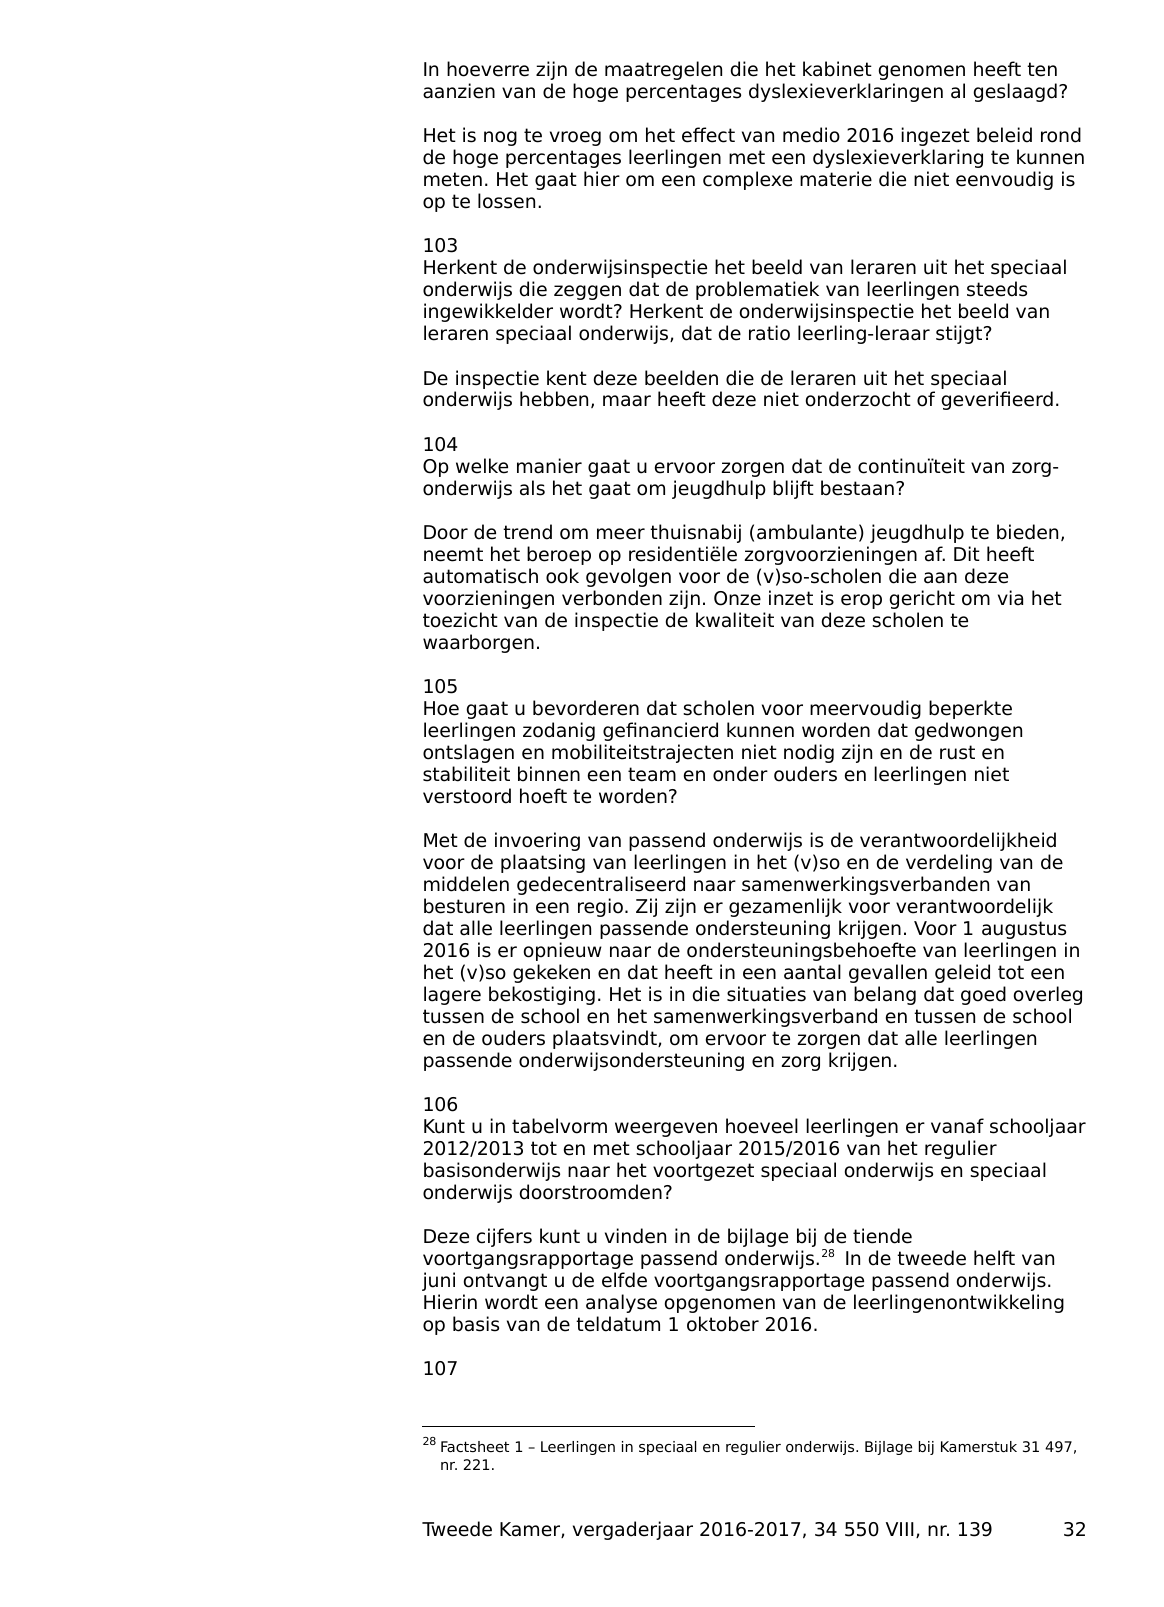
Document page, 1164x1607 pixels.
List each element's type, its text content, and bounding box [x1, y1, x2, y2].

text Factsheet 1 – Leerlingen in speciaal en regulier onderwijs. Bijlage bij Kamerstuk 31 497, nr. 221. [422, 1435, 1087, 1474]
text Deze cijfers kunt u vinden in de bijlage bij de tiende voortgangsrapportage passend onderwijs. In de tweede helft van juni ontvangt u de elfde voortgangsrapportage passend onderwijs. Hierin wordt een analyse opgenomen van de leerlingenontwikkeling op basis van de teldatum 1 oktober 2016. [422, 1226, 1087, 1336]
text In hoeverre zijn de maatregelen die het kabinet genomen heeft ten aanzien van de hoge percentages dyslexieverklaringen al geslaagd? [422, 59, 1087, 103]
text 105 [422, 676, 1087, 698]
text Hoe gaat u bevorderen dat scholen voor meervoudig beperkte leerlingen zodanig gefinancierd kunnen worden dat gedwongen ontslagen en mobiliteitstrajecten niet nodig zijn en de rust en stabiliteit binnen een team en onder ouders en leerlingen niet verstoord hoeft te worden? [422, 698, 1087, 808]
text 103 [422, 235, 1087, 257]
text Het is nog te vroeg om het effect van medio 2016 ingezet beleid rond de hoge percentages leerlingen met een dyslexieverklaring te kunnen meten. Het gaat hier om een complexe materie die niet eenvoudig is op te lossen. [422, 125, 1087, 213]
text Herkent de onderwijsinspectie het beeld van leraren uit het speciaal onderwijs die zeggen dat de problematiek van leerlingen steeds ingewikkelder wordt? Herkent de onderwijsinspectie het beeld van leraren speciaal onderwijs, dat de ratio leerling-leraar stijgt? [422, 257, 1087, 345]
text Door de trend om meer thuisnabij (ambulante) jeugdhulp te bieden, neemt het beroep op residentiële zorgvoorzieningen af. Dit heeft automatisch ook gevolgen voor de (v)so-scholen die aan deze voorzieningen verbonden zijn. Onze inzet is erop gericht om via het toezicht van de inspectie de kwaliteit van deze scholen te waarborgen. [422, 522, 1087, 653]
text 104 [422, 433, 1087, 456]
text Op welke manier gaat u ervoor zorgen dat de continuïteit van zorg-onderwijs als het gaat om jeugdhulp blijft bestaan? [422, 456, 1087, 499]
text Kunt u in tabelvorm weergeven hoeveel leerlingen er vanaf schooljaar 2012/2013 tot en met schooljaar 2015/2016 van het regulier basisonderwijs naar het voortgezet speciaal onderwijs en speciaal onderwijs doorstroomden? [422, 1116, 1087, 1204]
text 107 [422, 1358, 1087, 1380]
text De inspectie kent deze beelden die de leraren uit het speciaal onderwijs hebben, maar heeft deze niet onderzocht of geverifieerd. [422, 367, 1087, 411]
text 106 [422, 1094, 1087, 1116]
text Met de invoering van passend onderwijs is de verantwoordelijkheid voor de plaatsing van leerlingen in het (v)so en de verdeling van de middelen gedecentraliseerd naar samenwerkingsverbanden van besturen in een regio. Zij zijn er gezamenlijk voor verantwoordelijk dat alle leerlingen passende ondersteuning krijgen. Voor 1 augustus 2016 is er opnieuw naar de ondersteuningsbehoefte van leerlingen in het (v)so gekeken en dat heeft in een aantal gevallen geleid tot een lagere bekostiging. Het is in die situaties van belang dat goed overleg tussen de school en het samenwerkingsverband en tussen de school en de ouders plaatsvindt, om ervoor te zorgen dat alle leerlingen passende onderwijsondersteuning en zorg krijgen. [422, 830, 1087, 1072]
